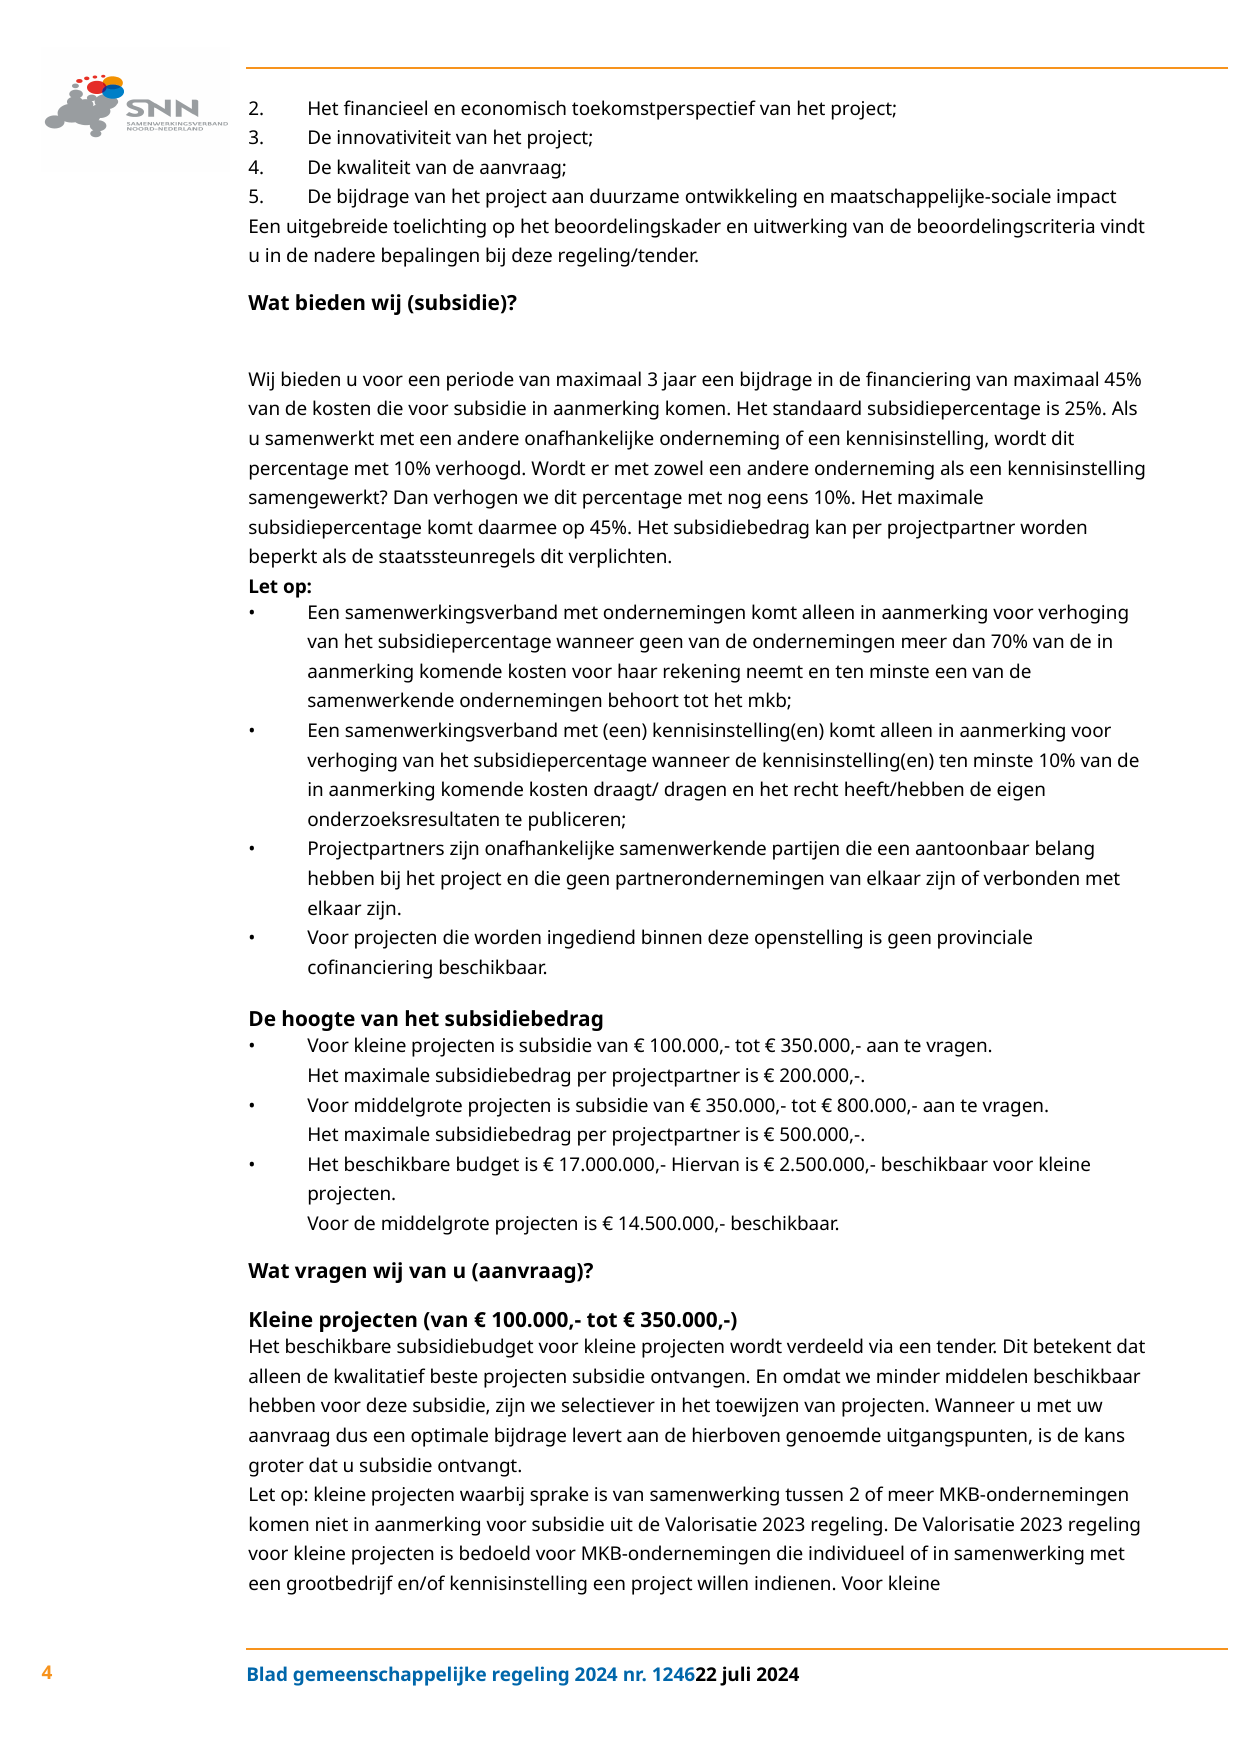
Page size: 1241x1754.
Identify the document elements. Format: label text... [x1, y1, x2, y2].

list Het beschikbare budget is € 17.000.000,- Hiervan is € 2.500.000,- beschikbaar voor kleine projecten. [248, 1151, 1152, 1206]
text De hoogte van het subsidiebedrag [248, 1004, 1152, 1033]
text Kleine projecten (van € 100.000,- tot € 350.000,-) [248, 1305, 1152, 1333]
list Het maximale subsidiebedrag per projectpartner is € 200.000,-. [248, 1062, 1152, 1088]
list Voor middelgrote projecten is subsidie van € 350.000,- tot € 800.000,- aan te vragen. [248, 1092, 1152, 1118]
list Het maximale subsidiebedrag per projectpartner is € 500.000,-. [248, 1121, 1152, 1147]
text Wat bieden wij (subsidie)? [248, 288, 1152, 317]
text Let op: [248, 573, 1152, 599]
text Een uitgebreide toelichting op het beoordelingskader en uitwerking van de beoordelingscriteria vindt u in de nadere bepalingen bij deze regeling/tender. [248, 213, 1152, 268]
list De kwaliteit van de aanvraag; [248, 154, 1152, 180]
picture [41, 47, 231, 172]
text Let op: kleine projecten waarbij sprake is van samenwerking tussen 2 of meer MKB-ondernemingen komen niet in aanmerking voor subsidie uit de Valorisatie 2023 regeling. De Valorisatie 2023 regeling voor kleine projecten is bedoeld voor MKB-ondernemingen die individueel of in samenwerking met een grootbedrijf en/of kennisinstelling een project willen indienen. Voor kleine [248, 1481, 1152, 1596]
text Wat vragen wij van u (aanvraag)? [248, 1256, 1152, 1284]
list Het financieel en economisch toekomstperspectief van het project; [248, 95, 1152, 121]
list Voor projecten die worden ingediend binnen deze openstelling is geen provinciale cofinanciering beschikbaar. [248, 924, 1152, 979]
list Voor de middelgrote projecten is € 14.500.000,- beschikbaar. [248, 1210, 1152, 1236]
text Het beschikbare subsidiebudget voor kleine projecten wordt verdeeld via een tender. Dit betekent dat alleen de kwalitatief beste projecten subsidie ontvangen. En omdat we minder middelen beschikbaar hebben voor deze subsidie, zijn we selectiever in het toewijzen van projecten. Wanneer u met uw aanvraag dus een optimale bijdrage levert aan de hierboven genoemde uitgangspunten, is de kans groter dat u subsidie ontvangt. [248, 1333, 1152, 1478]
text Wij bieden u voor een periode van maximaal 3 jaar een bijdrage in de financiering van maximaal 45% van de kosten die voor subsidie in aanmerking komen. Het standaard subsidiepercentage is 25%. Als u samenwerkt met een andere onafhankelijke onderneming of een kennisinstelling, wordt dit percentage met 10% verhoogd. Wordt er met zowel een andere onderneming als een kennisinstelling samengewerkt? Dan verhogen we dit percentage met nog eens 10%. Het maximale subsidiepercentage komt daarmee op 45%. Het subsidiebedrag kan per projectpartner worden beperkt als de staatssteunregels dit verplichten. [248, 366, 1152, 569]
list De innovativiteit van het project; [248, 124, 1152, 150]
list Projectpartners zijn onafhankelijke samenwerkende partijen die een aantoonbaar belang hebben bij het project en die geen partnerondernemingen van elkaar zijn of verbonden met elkaar zijn. [248, 836, 1152, 920]
list Een samenwerkingsverband met (een) kennisinstelling(en) komt alleen in aanmerking voor verhoging van het subsidiepercentage wanneer de kennisinstelling(en) ten minste 10% van de in aanmerking komende kosten draagt/ dragen en het recht heeft/hebben de eigen onderzoeksresultaten te publiceren; [248, 717, 1152, 832]
list Een samenwerkingsverband met ondernemingen komt alleen in aanmerking voor verhoging van het subsidiepercentage wanneer geen van de ondernemingen meer dan 70% van de in aanmerking komende kosten voor haar rekening neemt en ten minste een van de samenwerkende ondernemingen behoort tot het mkb; [248, 599, 1152, 713]
list De bijdrage van het project aan duurzame ontwikkeling en maatschappelijke-sociale impact [248, 183, 1152, 209]
list Voor kleine projecten is subsidie van € 100.000,- tot € 350.000,- aan te vragen. [248, 1033, 1152, 1058]
